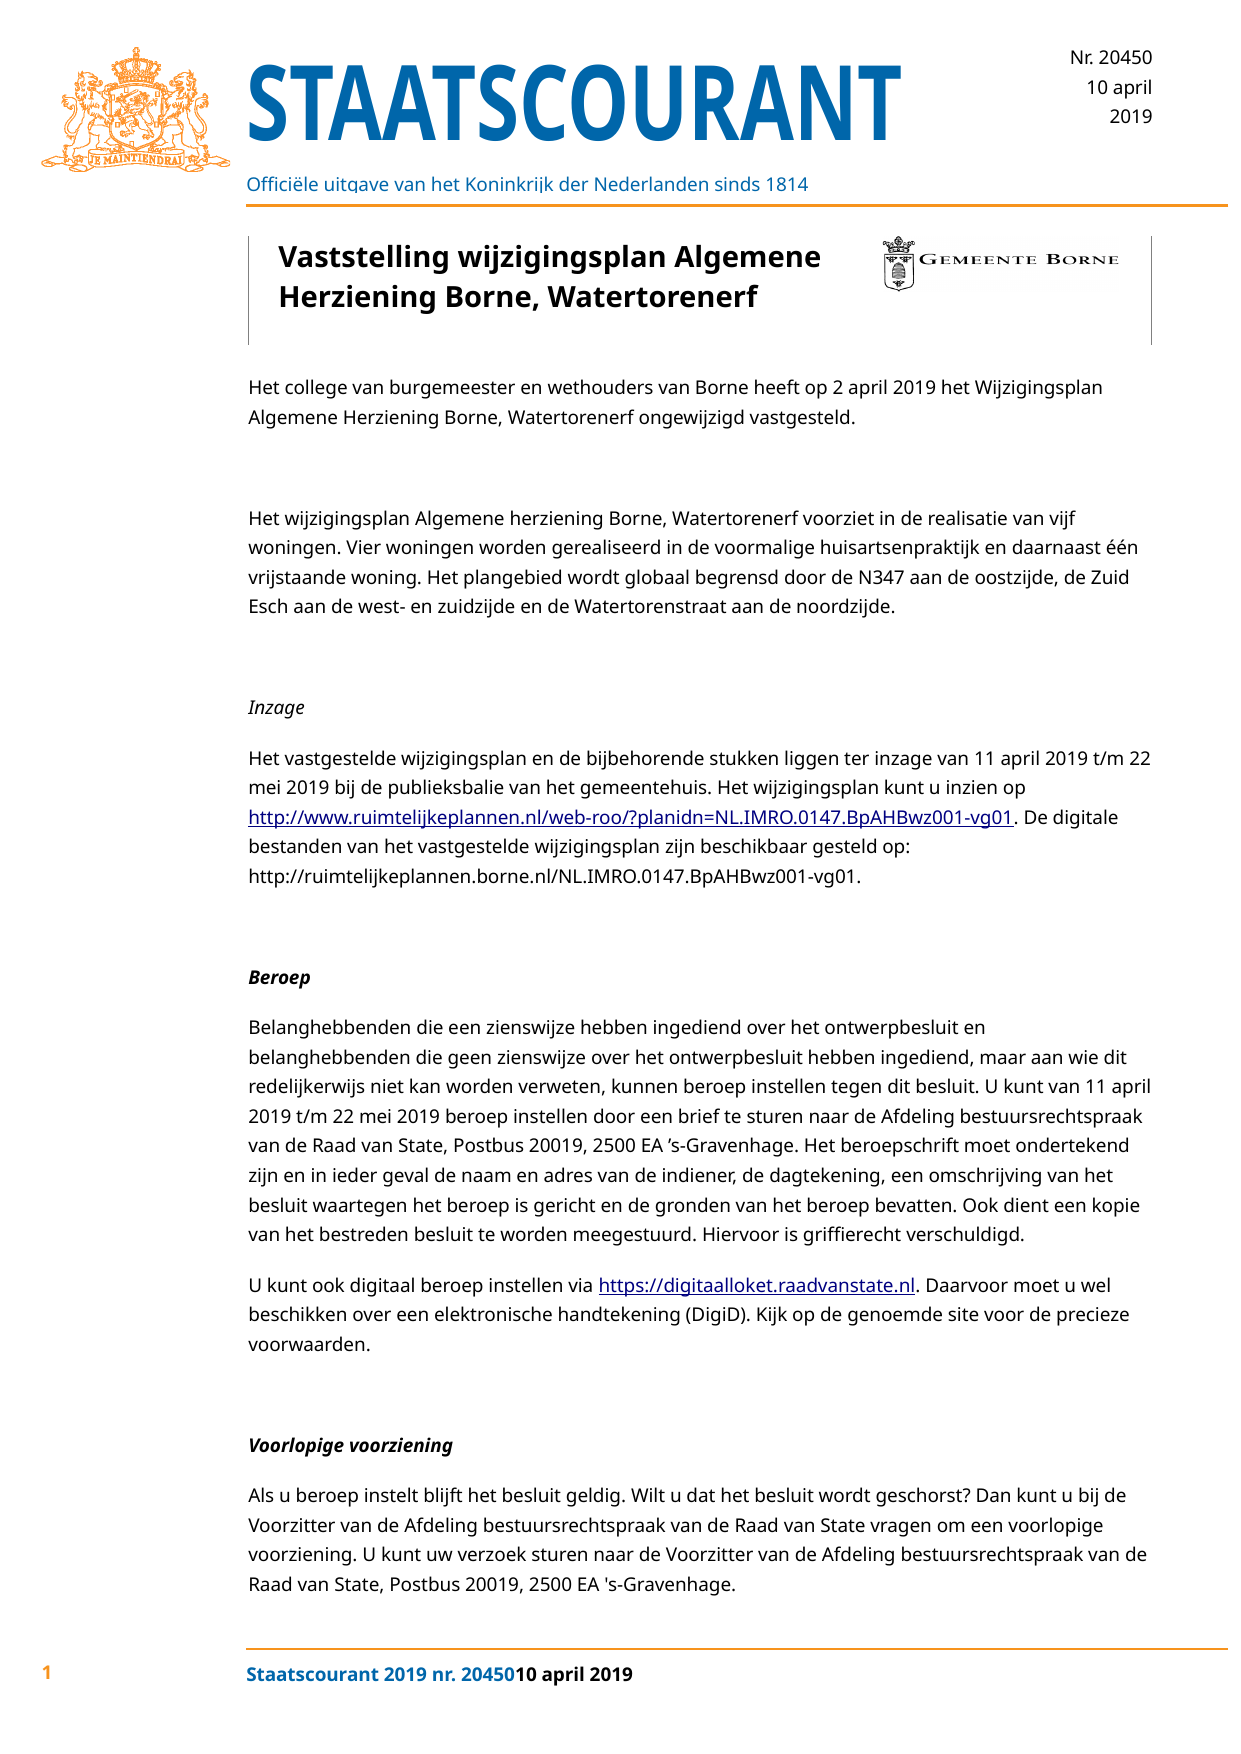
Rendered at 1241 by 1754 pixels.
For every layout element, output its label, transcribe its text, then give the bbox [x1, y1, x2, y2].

picture [41, 47, 231, 172]
text U kunt ook digitaal beroep instellen via https://digitaalloket.raadvanstate.nl. Daarvoor moet u wel beschikken over een elektronische handtekening (DigiD). Kijk op de genoemde site voor de precieze voorwaarden. [248, 1272, 1152, 1357]
text Als u beroep instelt blijft het besluit geldig. Wilt u dat het besluit wordt geschorst? Dan kunt u bij de Voorzitter van de Afdeling bestuursrechtspraak van de Raad van State vragen om een voorlopige voorziening. U kunt uw verzoek sturen naar de Voorzitter van de Afdeling bestuursrechtspraak van de Raad van State, Postbus 20019, 2500 EA 's-Gravenhage. [248, 1482, 1152, 1597]
text Het wijzigingsplan Algemene herziening Borne, Watertorenerf voorziet in de realisatie van vijf woningen. Vier woningen worden gerealiseerd in de voormalige huisartsenpraktijk en daarnaast één vrijstaande woning. Het plangebied wordt globaal begrensd door de N347 aan de oostzijde, de Zuid Esch aan de west- en zuidzijde en de Watertorenstraat aan de noordzijde. [248, 505, 1152, 619]
picture [882, 236, 1119, 292]
text Inzage [248, 694, 1152, 720]
text Voorlopige voorziening [248, 1432, 1152, 1457]
text Beroep [248, 964, 1152, 989]
text Het vastgestelde wijzigingsplan en de bijbehorende stukken liggen ter inzage van 11 april 2019 t/m 22 mei 2019 bij de publieksbalie van het gemeentehuis. Het wijzigingsplan kunt u inzien op http://www.ruimtelijkeplannen.nl/web-roo/?planidn=NL.IMRO.0147.BpAHBwz001-vg01. De digitale bestanden van het vastgestelde wijzigingsplan zijn beschikbaar gesteld op: http://ruimtelijkeplannen.borne.nl/NL.IMRO.0147.BpAHBwz001-vg01. [248, 745, 1152, 889]
text Belanghebbenden die een zienswijze hebben ingediend over het ontwerpbesluit en belanghebbenden die geen zienswijze over het ontwerpbesluit hebben ingediend, maar aan wie dit redelijkerwijs niet kan worden verweten, kunnen beroep instellen tegen dit besluit. U kunt van 11 april 2019 t/m 22 mei 2019 beroep instellen door een brief te sturen naar de Afdeling bestuursrechtspraak van de Raad van State, Postbus 20019, 2500 EA ’s-Gravenhage. Het beroepschrift moet ondertekend zijn en in ieder geval de naam en adres van de indiener, de dagtekening, een omschrijving van het besluit waartegen het beroep is gericht en de gronden van het beroep bevatten. Ook dient een kopie van het bestreden besluit te worden meegestuurd. Hiervoor is griffierecht verschuldigd. [248, 1014, 1152, 1247]
text Het college van burgemeester en wethouders van Borne heeft op 2 april 2019 het Wijzigingsplan Algemene Herziening Borne, Watertorenerf ongewijzigd vastgesteld. [248, 374, 1152, 429]
table_header Vaststelling wijzigingsplan Algemene Herziening Borne, Watertorenerf [249, 236, 850, 345]
table_header [850, 236, 1151, 345]
